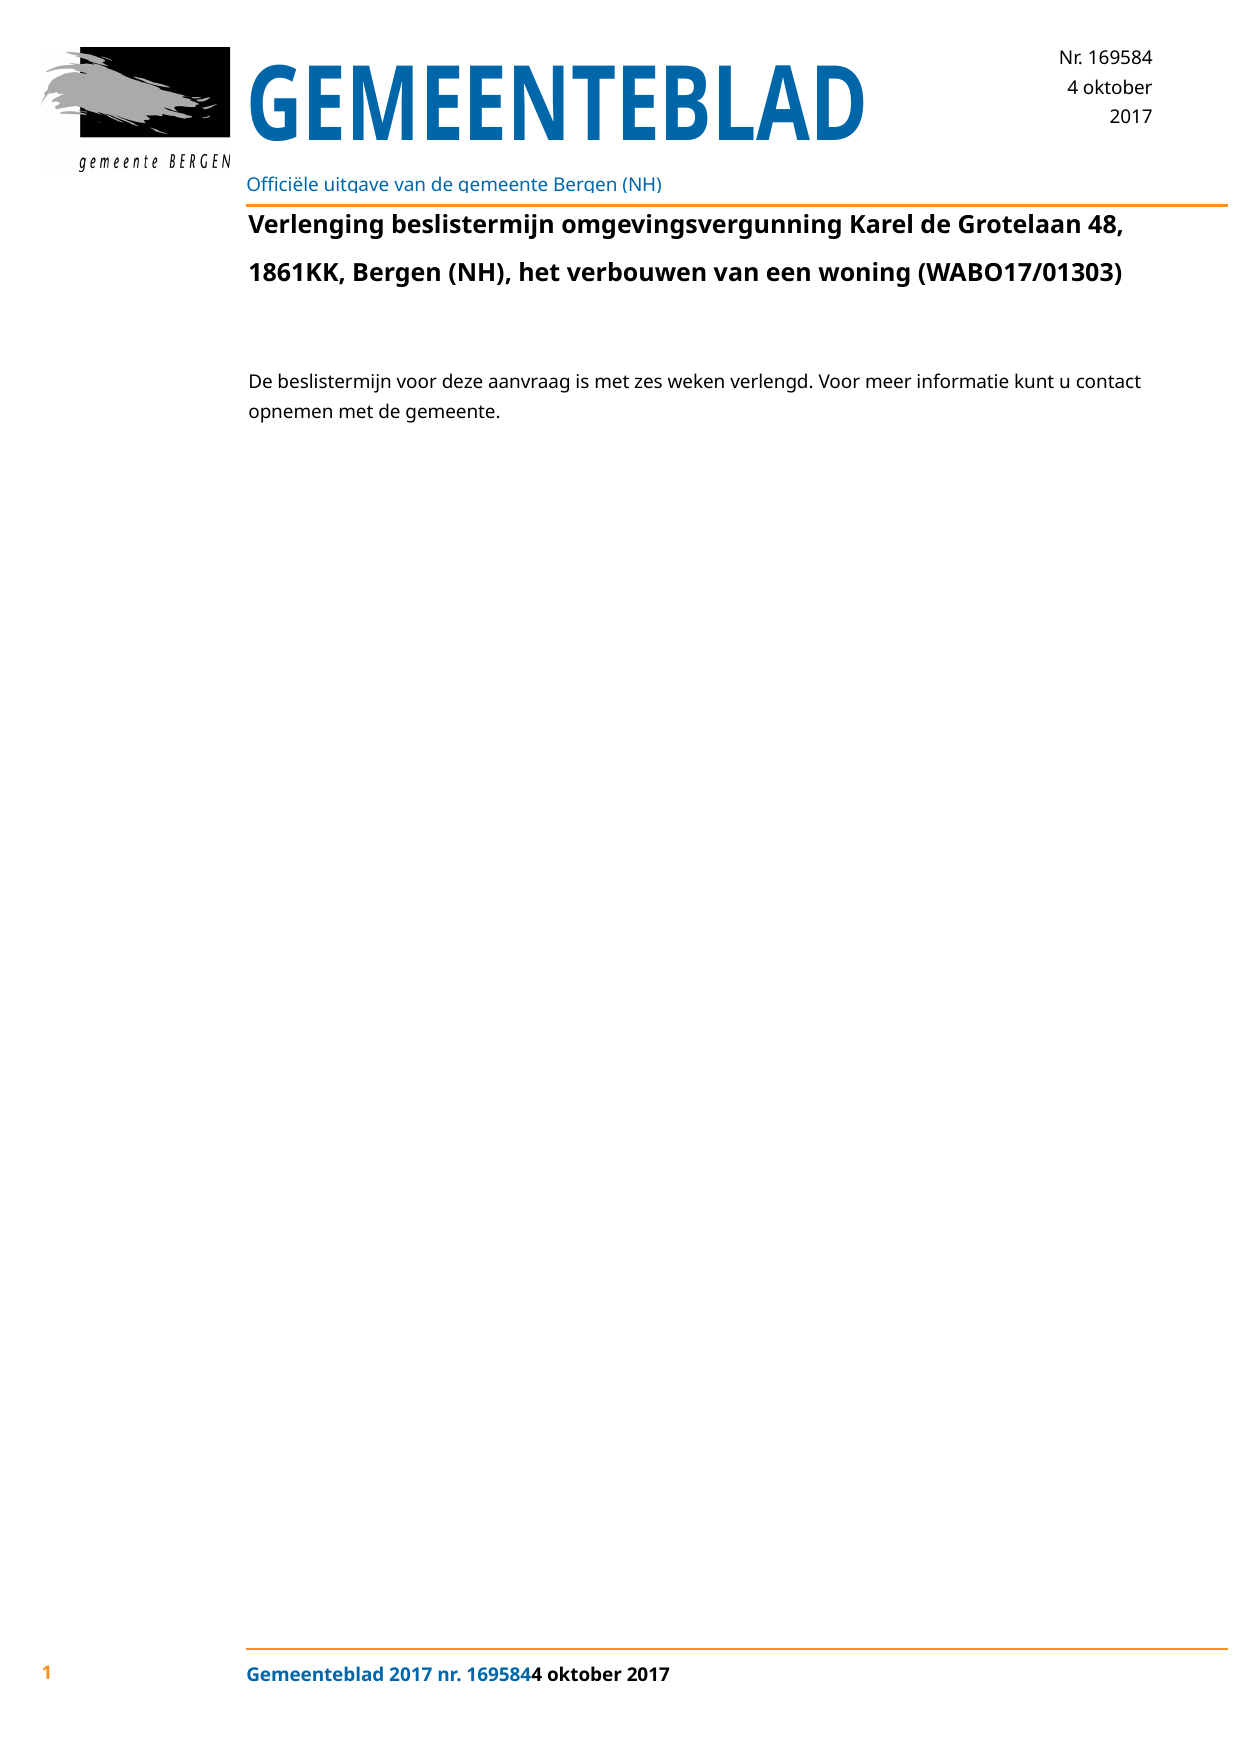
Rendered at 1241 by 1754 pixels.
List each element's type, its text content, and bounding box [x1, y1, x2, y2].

text De beslistermijn voor deze aanvraag is met zes weken verlengd. Voor meer informatie kunt u contact opnemen met de gemeente. [248, 368, 1152, 424]
picture [41, 47, 231, 172]
text Verlenging beslistermijn omgevingsvergunning Karel de Grotelaan 48, 1861KK, Bergen (NH), het verbouwen van een woning (WABO17/01303) [248, 207, 1152, 288]
